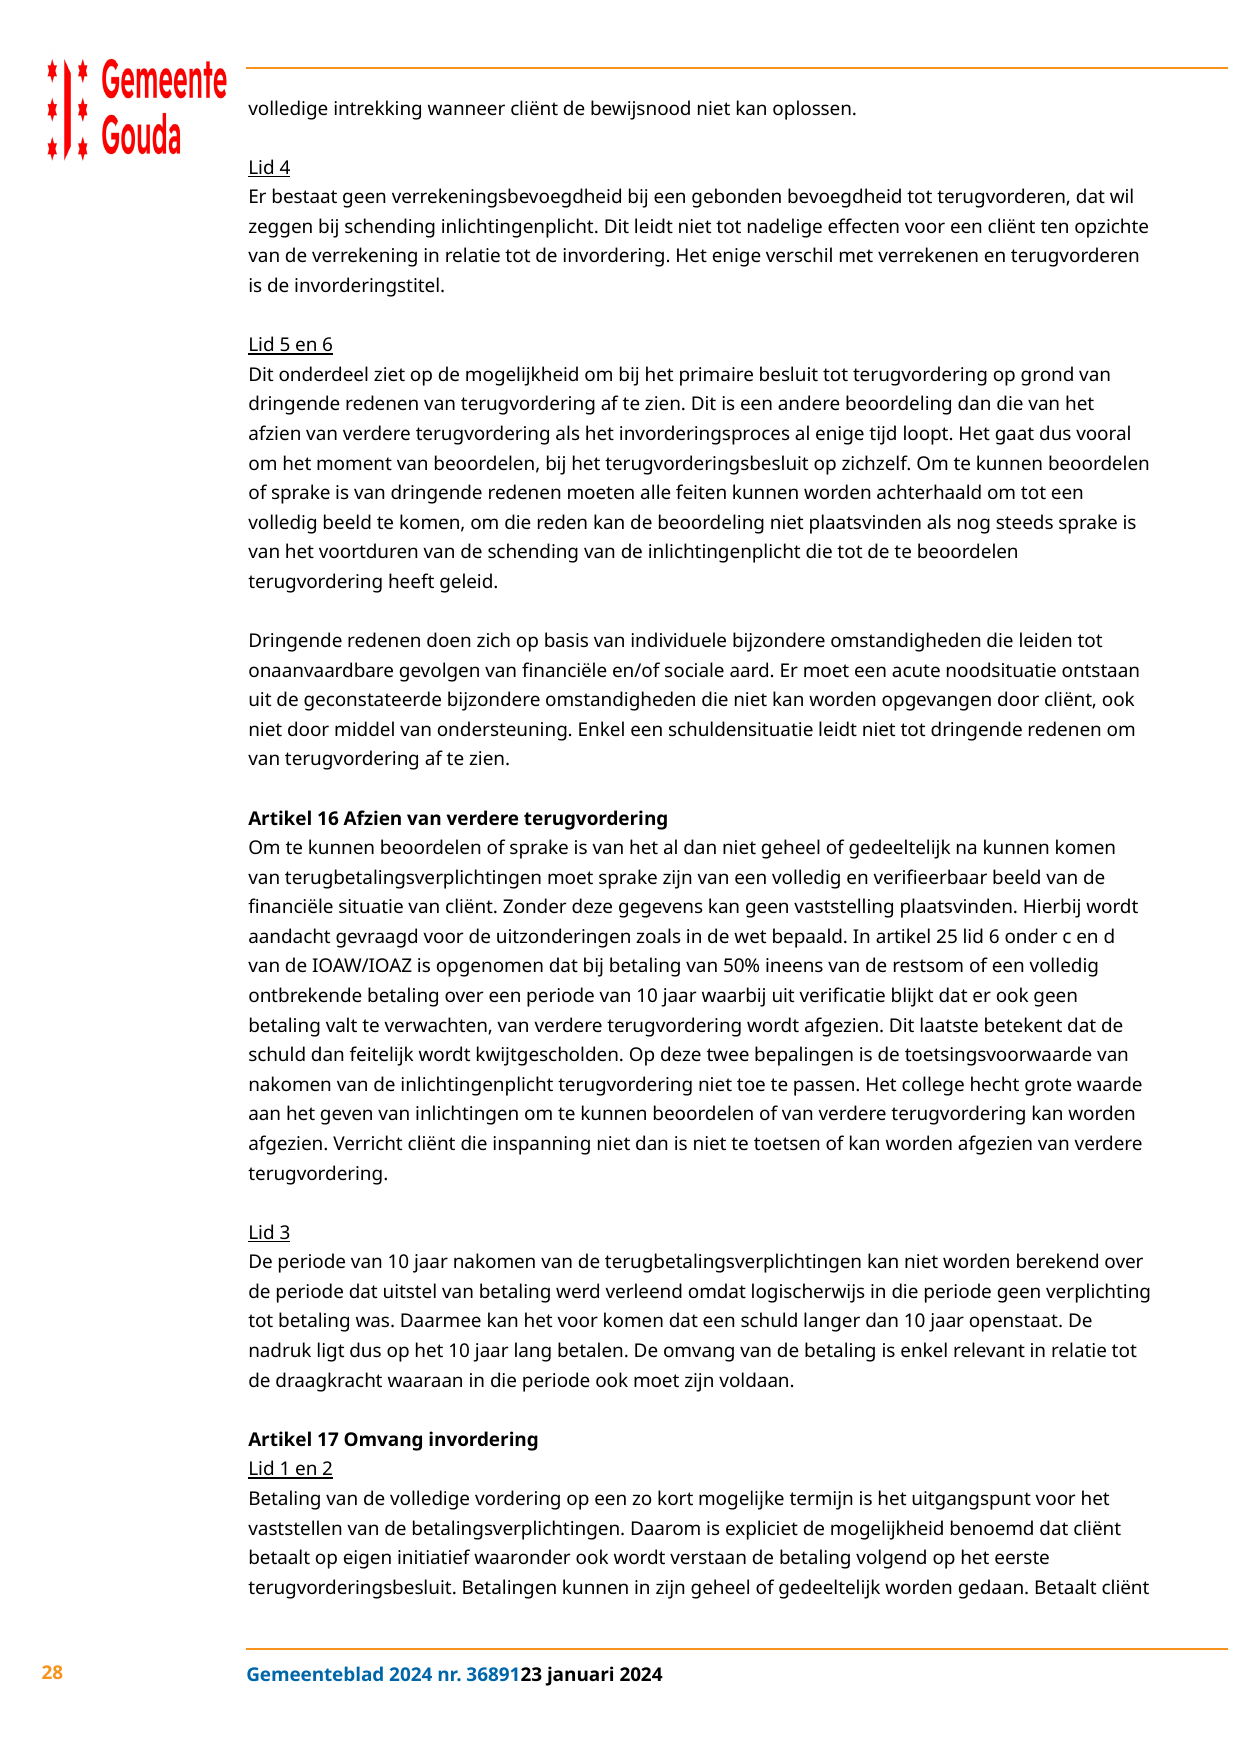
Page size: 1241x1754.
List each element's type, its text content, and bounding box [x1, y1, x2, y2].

text Lid 1 en 2 [248, 1456, 1152, 1481]
picture [41, 47, 231, 172]
text volledige intrekking wanneer cliënt de bewijsnood niet kan oplossen. [248, 95, 1152, 121]
text Lid 4 [248, 154, 1152, 180]
text De periode van 10 jaar nakomen van de terugbetalingsverplichtingen kan niet worden berekend over de periode dat uitstel van betaling werd verleend omdat logischerwijs in die periode geen verplichting tot betaling was. Daarmee kan het voor komen dat een schuld langer dan 10 jaar openstaat. De nadruk ligt dus op het 10 jaar lang betalen. De omvang van de betaling is enkel relevant in relatie tot de draagkracht waaraan in die periode ook moet zijn voldaan. [248, 1248, 1152, 1393]
text Artikel 17 Omvang invordering [248, 1426, 1152, 1452]
text Betaling van de volledige vordering op een zo kort mogelijke termijn is het uitgangspunt voor het vaststellen van de betalingsverplichtingen. Daarom is expliciet de mogelijkheid benoemd dat cliënt betaalt op eigen initiatief waaronder ook wordt verstaan de betaling volgend op het eerste terugvorderingsbesluit. Betalingen kunnen in zijn geheel of gedeeltelijk worden gedaan. Betaalt cliënt [248, 1485, 1152, 1600]
text Om te kunnen beoordelen of sprake is van het al dan niet geheel of gedeeltelijk na kunnen komen van terugbetalingsverplichtingen moet sprake zijn van een volledig en verifieerbaar beeld van de financiële situatie van cliënt. Zonder deze gegevens kan geen vaststelling plaatsvinden. Hierbij wordt aandacht gevraagd voor de uitzonderingen zoals in de wet bepaald. In artikel 25 lid 6 onder c en d van de IOAW/IOAZ is opgenomen dat bij betaling van 50% ineens van de restsom of een volledig ontbrekende betaling over een periode van 10 jaar waarbij uit verificatie blijkt dat er ook geen betaling valt te verwachten, van verdere terugvordering wordt afgezien. Dit laatste betekent dat de schuld dan feitelijk wordt kwijtgescholden. Op deze twee bepalingen is de toetsingsvoorwaarde van nakomen van de inlichtingenplicht terugvordering niet toe te passen. Het college hecht grote waarde aan het geven van inlichtingen om te kunnen beoordelen of van verdere terugvordering kan worden afgezien. Verricht cliënt die inspanning niet dan is niet te toetsen of kan worden afgezien van verdere terugvordering. [248, 834, 1152, 1186]
text Dringende redenen doen zich op basis van individuele bijzondere omstandigheden die leiden tot onaanvaardbare gevolgen van financiële en/of sociale aard. Er moet een acute noodsituatie ontstaan uit de geconstateerde bijzondere omstandigheden die niet kan worden opgevangen door cliënt, ook niet door middel van ondersteuning. Enkel een schuldensituatie leidt niet tot dringende redenen om van terugvordering af te zien. [248, 627, 1152, 771]
text Lid 5 en 6 [248, 331, 1152, 357]
text Dit onderdeel ziet op de mogelijkheid om bij het primaire besluit tot terugvordering op grond van dringende redenen van terugvordering af te zien. Dit is een andere beoordeling dan die van het afzien van verdere terugvordering als het invorderingsproces al enige tijd loopt. Het gaat dus vooral om het moment van beoordelen, bij het terugvorderingsbesluit op zichzelf. Om te kunnen beoordelen of sprake is van dringende redenen moeten alle feiten kunnen worden achterhaald om tot een volledig beeld te komen, om die reden kan de beoordeling niet plaatsvinden als nog steeds sprake is van het voortduren van de schending van de inlichtingenplicht die tot de te beoordelen terugvordering heeft geleid. [248, 361, 1152, 594]
text Artikel 16 Afzien van verdere terugvordering [248, 805, 1152, 831]
text Er bestaat geen verrekeningsbevoegdheid bij een gebonden bevoegdheid tot terugvorderen, dat wil zeggen bij schending inlichtingenplicht. Dit leidt niet tot nadelige effecten voor een cliënt ten opzichte van de verrekening in relatie tot de invordering. Het enige verschil met verrekenen en terugvorderen is de invorderingstitel. [248, 183, 1152, 298]
text Lid 3 [248, 1219, 1152, 1245]
